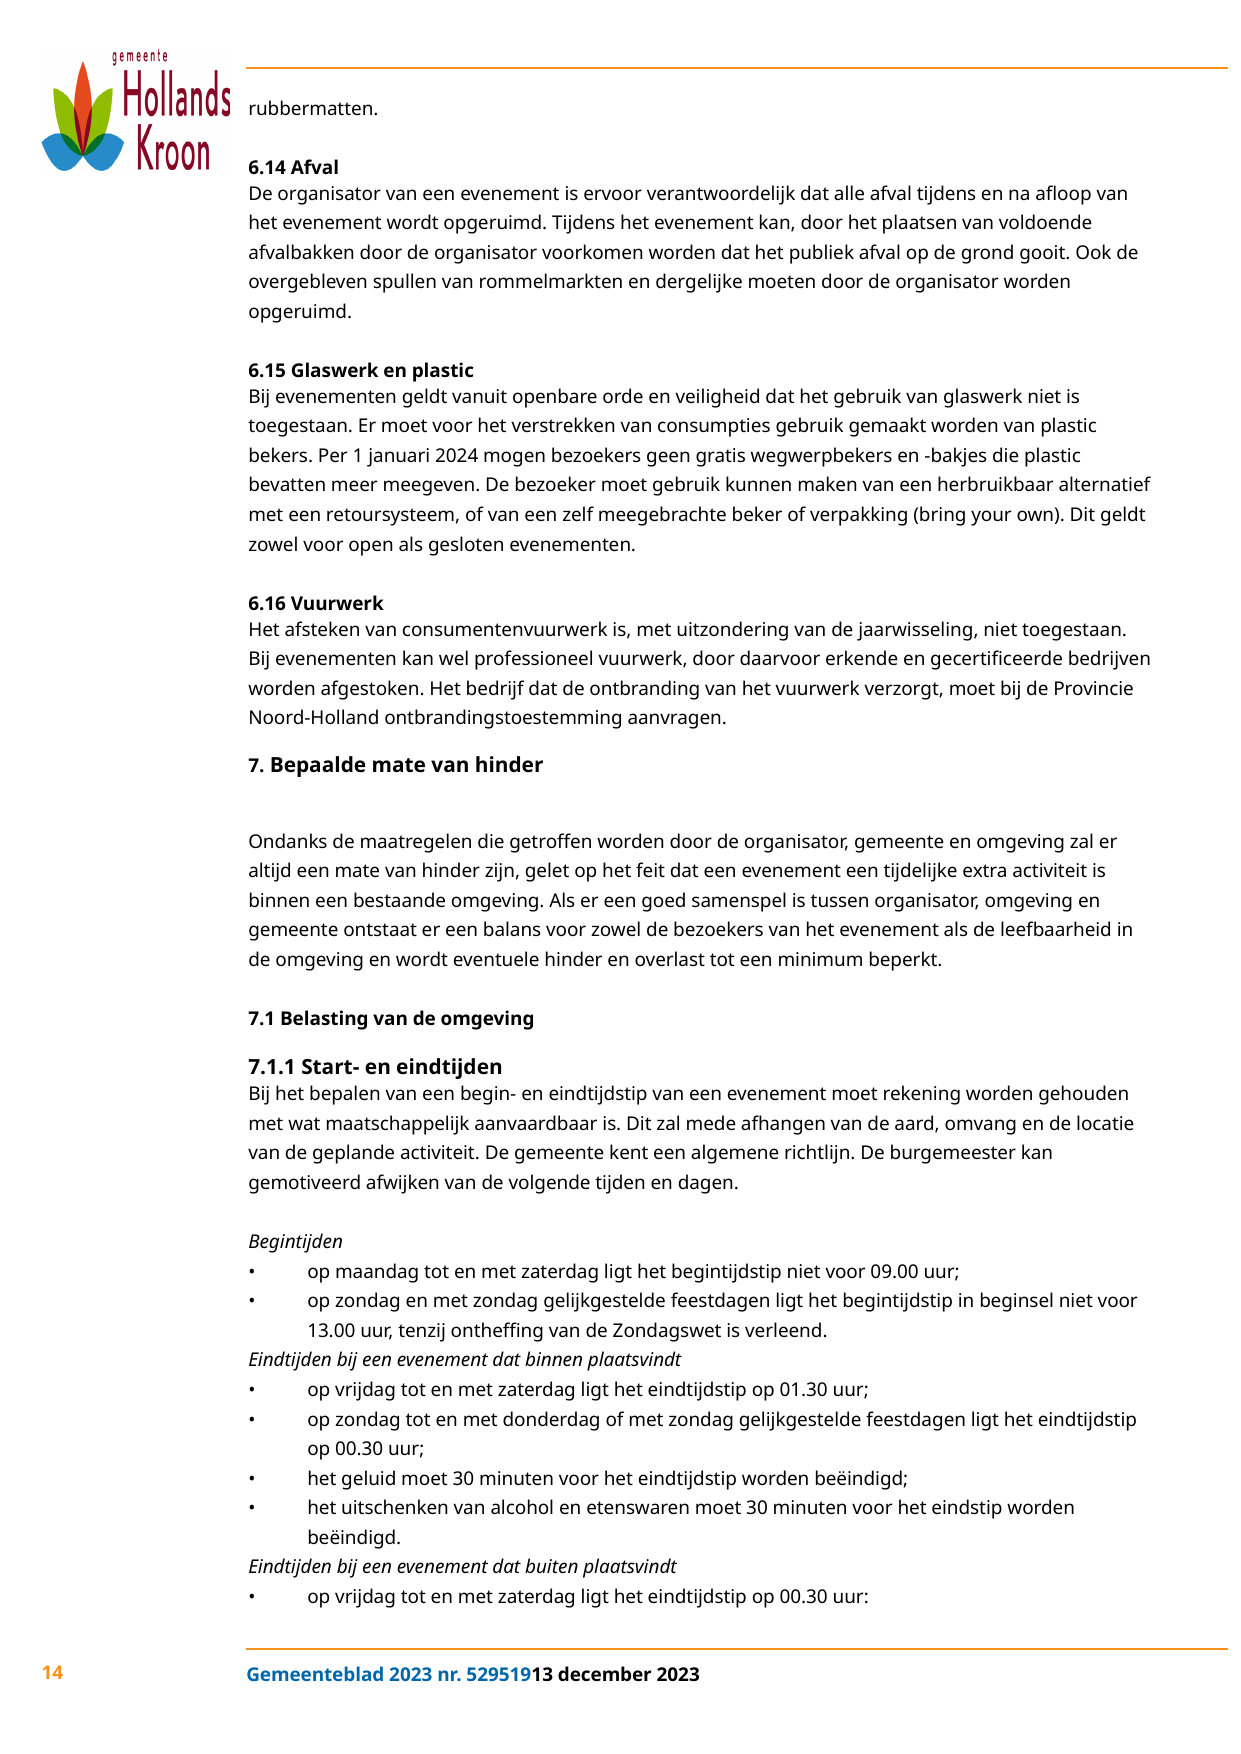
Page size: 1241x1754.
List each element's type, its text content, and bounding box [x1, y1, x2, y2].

text Eindtijden bij een evenement dat buiten plaatsvindt [248, 1554, 1152, 1579]
text 7.1.1 Start- en eindtijden [248, 1052, 1152, 1080]
list op zondag tot en met donderdag of met zondag gelijkgestelde feestdagen ligt het eindtijdstip op 00.30 uur; [248, 1406, 1152, 1461]
text 7. Bepaalde mate van hinder [248, 750, 1152, 778]
text 6.15 Glaswerk en plastic [248, 357, 1152, 383]
text Bij het bepalen van een begin- en eindtijdstip van een evenement moet rekening worden gehouden met wat maatschappelijk aanvaardbaar is. Dit zal mede afhangen van de aard, omvang en de locatie van de geplande activiteit. De gemeente kent een algemene richtlijn. De burgemeester kan gemotiveerd afwijken van de volgende tijden en dagen. [248, 1080, 1152, 1195]
list op zondag en met zondag gelijkgestelde feestdagen ligt het begintijdstip in beginsel niet voor 13.00 uur, tenzij ontheffing van de Zondagswet is verleend. [248, 1287, 1152, 1343]
list het uitschenken van alcohol en etenswaren moet 30 minuten voor het eindstip worden beëindigd. [248, 1494, 1152, 1550]
text Het afsteken van consumentenvuurwerk is, met uitzondering van de jaarwisseling, niet toegestaan. Bij evenementen kan wel professioneel vuurwerk, door daarvoor erkende en gecertificeerde bedrijven worden afgestoken. Het bedrijf dat de ontbranding van het vuurwerk verzorgt, moet bij de Provincie Noord-Holland ontbrandingstoestemming aanvragen. [248, 616, 1152, 730]
picture [41, 47, 231, 172]
text Eindtijden bij een evenement dat binnen plaatsvindt [248, 1347, 1152, 1372]
text 6.14 Afval [248, 154, 1152, 180]
list het geluid moet 30 minuten voor het eindtijdstip worden beëindigd; [248, 1465, 1152, 1491]
text De organisator van een evenement is ervoor verantwoordelijk dat alle afval tijdens en na afloop van het evenement wordt opgeruimd. Tijdens het evenement kan, door het plaatsen van voldoende afvalbakken door de organisator voorkomen worden dat het publiek afval op de grond gooit. Ook de overgebleven spullen van rommelmarkten en dergelijke moeten door de organisator worden opgeruimd. [248, 180, 1152, 324]
text 6.16 Vuurwerk [248, 590, 1152, 616]
list op vrijdag tot en met zaterdag ligt het eindtijdstip op 01.30 uur; [248, 1376, 1152, 1402]
list op maandag tot en met zaterdag ligt het begintijdstip niet voor 09.00 uur; [248, 1258, 1152, 1283]
text Bij evenementen geldt vanuit openbare orde en veiligheid dat het gebruik van glaswerk niet is toegestaan. Er moet voor het verstrekken van consumpties gebruik gemaakt worden van plastic bekers. Per 1 januari 2024 mogen bezoekers geen gratis wegwerpbekers en -bakjes die plastic bevatten meer meegeven. De bezoeker moet gebruik kunnen maken van een herbruikbaar alternatief met een retoursysteem, of van een zelf meegebrachte beker of verpakking (bring your own). Dit geldt zowel voor open als gesloten evenementen. [248, 383, 1152, 557]
text rubbermatten. [248, 95, 1152, 121]
text 7.1 Belasting van de omgeving [248, 1005, 1152, 1031]
text Ondanks de maatregelen die getroffen worden door de organisator, gemeente en omgeving zal er altijd een mate van hinder zijn, gelet op het feit dat een evenement een tijdelijke extra activiteit is binnen een bestaande omgeving. Als er een goed samenspel is tussen organisator, omgeving en gemeente ontstaat er een balans voor zowel de bezoekers van het evenement als de leefbaarheid in de omgeving en wordt eventuele hinder en overlast tot een minimum beperkt. [248, 828, 1152, 972]
list op vrijdag tot en met zaterdag ligt het eindtijdstip op 00.30 uur: [248, 1583, 1152, 1609]
text Begintijden [248, 1228, 1152, 1254]
